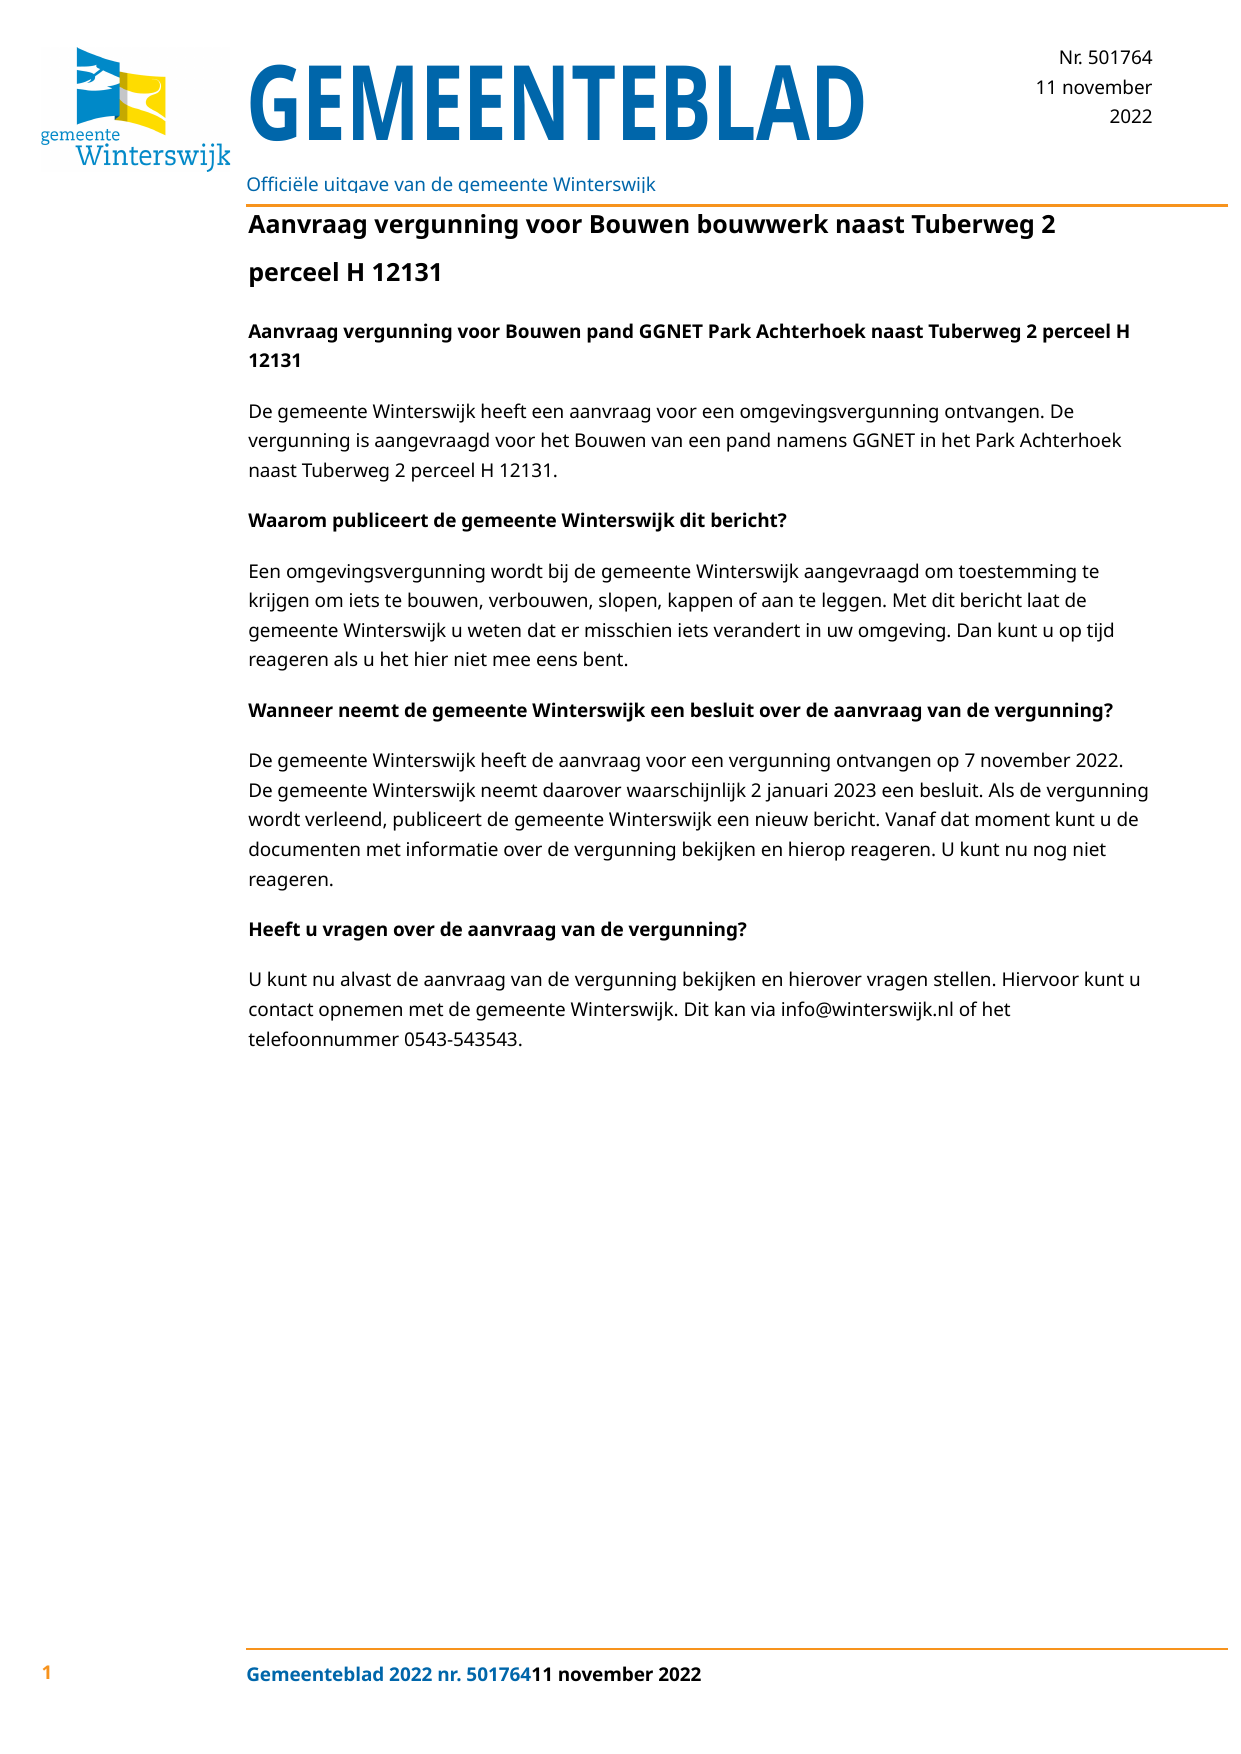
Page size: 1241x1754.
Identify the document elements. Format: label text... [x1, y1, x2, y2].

text De gemeente Winterswijk heeft een aanvraag voor een omgevingsvergunning ontvangen. De vergunning is aangevraagd voor het Bouwen van een pand namens GGNET in het Park Achterhoek naast Tuberweg 2 perceel H 12131. [248, 398, 1152, 483]
text Aanvraag vergunning voor Bouwen bouwwerk naast Tuberweg 2 perceel H 12131 [248, 207, 1152, 288]
text Waarom publiceert de gemeente Winterswijk dit bericht? [248, 507, 1152, 533]
text U kunt nu alvast de aanvraag van de vergunning bekijken en hierover vragen stellen. Hiervoor kunt u contact opnemen met de gemeente Winterswijk. Dit kan via info@winterswijk.nl of het telefoonnummer 0543-543543. [248, 967, 1152, 1052]
picture [225, 153, 231, 162]
text Aanvraag vergunning voor Bouwen pand GGNET Park Achterhoek naast Tuberweg 2 perceel H 12131 [248, 318, 1152, 373]
text Heeft u vragen over de aanvraag van de vergunning? [248, 916, 1152, 942]
text Wanneer neemt de gemeente Winterswijk een besluit over de aanvraag van de vergunning? [248, 697, 1152, 723]
text De gemeente Winterswijk heeft de aanvraag voor een vergunning ontvangen op 7 november 2022. De gemeente Winterswijk neemt daarover waarschijnlijk 2 januari 2023 een besluit. Als de vergunning wordt verleend, publiceert de gemeente Winterswijk een nieuw bericht. Vanaf dat moment kunt u de documenten met informatie over de vergunning bekijken en hierop reageren. U kunt nu nog niet reageren. [248, 747, 1152, 892]
picture [41, 47, 231, 172]
text Een omgevingsvergunning wordt bij de gemeente Winterswijk aangevraagd om toestemming te krijgen om iets te bouwen, verbouwen, slopen, kappen of aan te leggen. Met dit bericht laat de gemeente Winterswijk u weten dat er misschien iets verandert in uw omgeving. Dan kunt u op tijd reageren als u het hier niet mee eens bent. [248, 558, 1152, 672]
